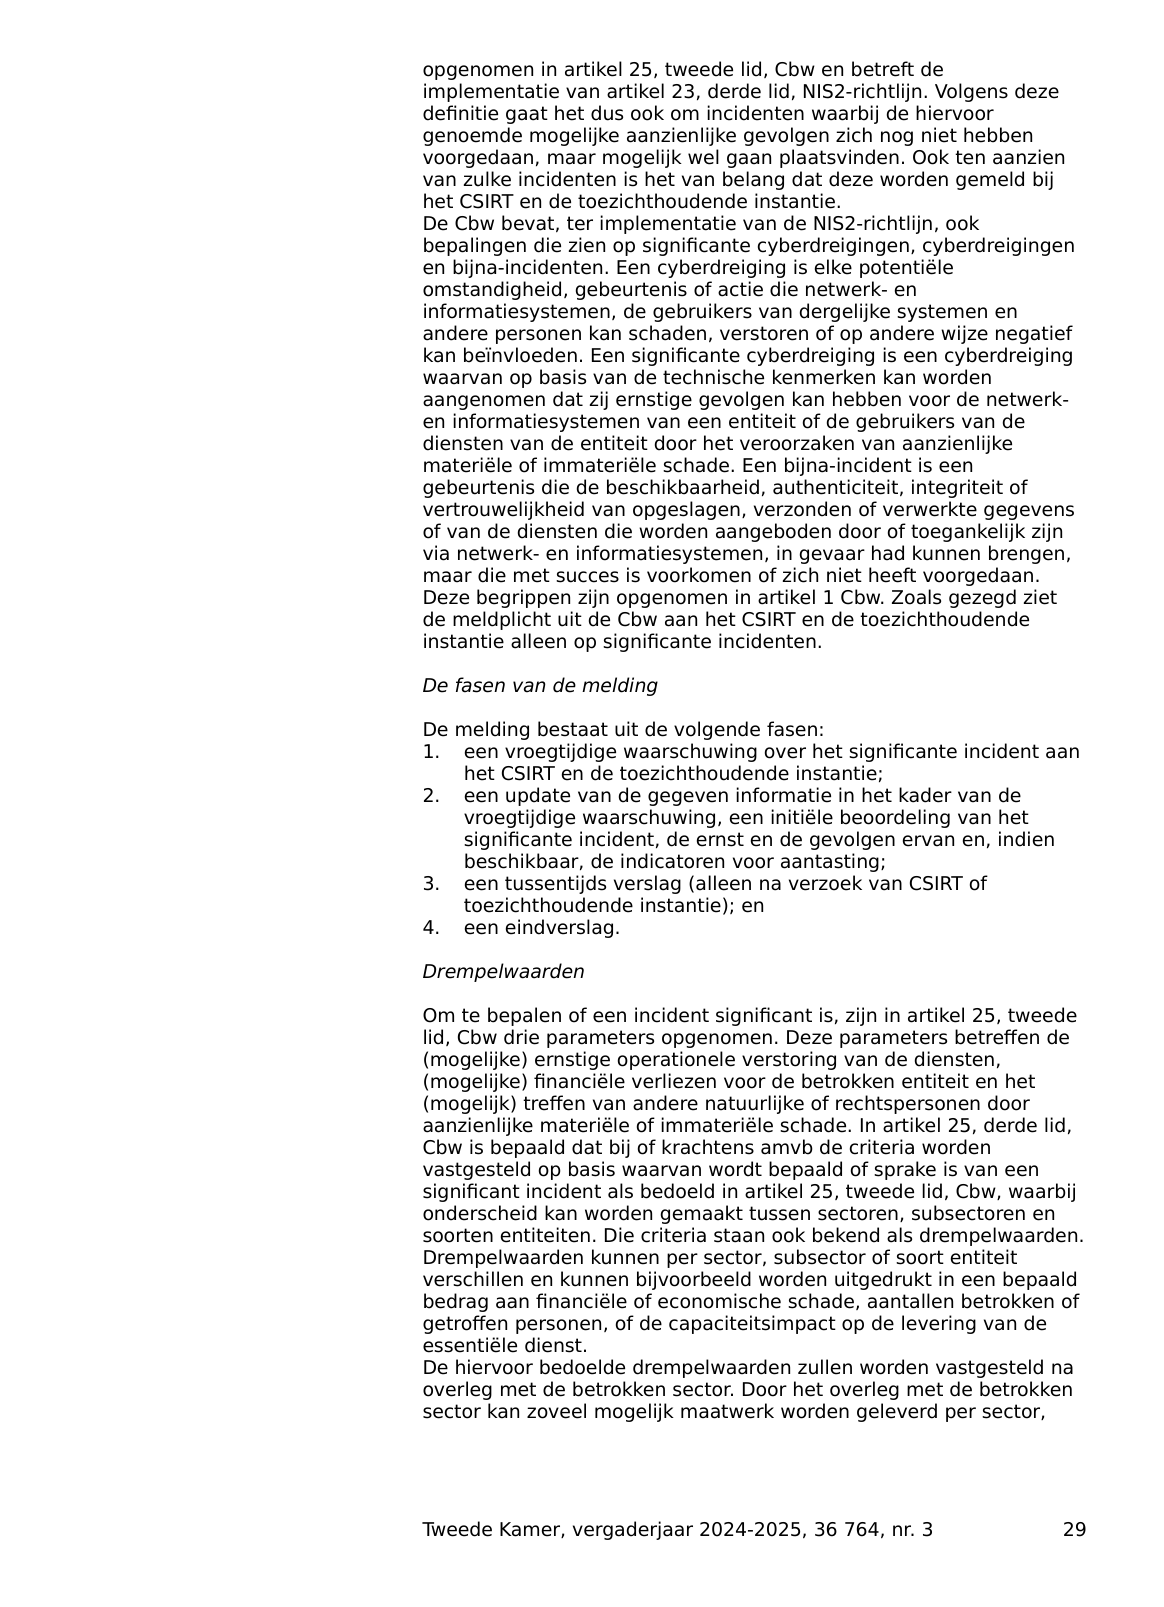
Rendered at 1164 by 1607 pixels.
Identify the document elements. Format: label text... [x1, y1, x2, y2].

text 3. een tussentijds verslag (alleen na verzoek van CSIRT of toezichthoudende instantie); en [422, 873, 1087, 917]
subtitle Drempelwaarden [422, 961, 1087, 983]
text De melding bestaat uit de volgende fasen: [422, 719, 1087, 741]
subtitle De fasen van de melding [422, 675, 1087, 697]
text 1. een vroegtijdige waarschuwing over het significante incident aan het CSIRT en de toezichthoudende instantie; [422, 741, 1087, 785]
text Om te bepalen of een incident significant is, zijn in artikel 25, tweede lid, Cbw drie parameters opgenomen. Deze parameters betreffen de (mogelijke) ernstige operationele verstoring van de diensten, (mogelijke) financiële verliezen voor de betrokken entiteit en het (mogelijk) treffen van andere natuurlijke of rechtspersonen door aanzienlijke materiële of immateriële schade. In artikel 25, derde lid, Cbw is bepaald dat bij of krachtens amvb de criteria worden vastgesteld op basis waarvan wordt bepaald of sprake is van een significant incident als bedoeld in artikel 25, tweede lid, Cbw, waarbij onderscheid kan worden gemaakt tussen sectoren, subsectoren en soorten entiteiten. Die criteria staan ook bekend als drempelwaarden. Drempelwaarden kunnen per sector, subsector of soort entiteit verschillen en kunnen bijvoorbeeld worden uitgedrukt in een bepaald bedrag aan financiële of economische schade, aantallen betrokken of getroffen personen, of de capaciteitsimpact op de levering van de essentiële dienst. [422, 1005, 1087, 1357]
text opgenomen in artikel 25, tweede lid, Cbw en betreft de implementatie van artikel 23, derde lid, NIS2-richtlijn. Volgens deze definitie gaat het dus ook om incidenten waarbij de hiervoor genoemde mogelijke aanzienlijke gevolgen zich nog niet hebben voorgedaan, maar mogelijk wel gaan plaatsvinden. Ook ten aanzien van zulke incidenten is het van belang dat deze worden gemeld bij het CSIRT en de toezichthoudende instantie. [422, 59, 1087, 213]
text De Cbw bevat, ter implementatie van de NIS2-richtlijn, ook bepalingen die zien op significante cyberdreigingen, cyberdreigingen en bijna-incidenten. Een cyberdreiging is elke potentiële omstandigheid, gebeurtenis of actie die netwerk- en informatiesystemen, de gebruikers van dergelijke systemen en andere personen kan schaden, verstoren of op andere wijze negatief kan beïnvloeden. Een significante cyberdreiging is een cyberdreiging waarvan op basis van de technische kenmerken kan worden aangenomen dat zij ernstige gevolgen kan hebben voor de netwerk- en informatiesystemen van een entiteit of de gebruikers van de diensten van de entiteit door het veroorzaken van aanzienlijke materiële of immateriële schade. Een bijna-incident is een gebeurtenis die de beschikbaarheid, authenticiteit, integriteit of vertrouwelijkheid van opgeslagen, verzonden of verwerkte gegevens of van de diensten die worden aangeboden door of toegankelijk zijn via netwerk- en informatiesystemen, in gevaar had kunnen brengen, maar die met succes is voorkomen of zich niet heeft voorgedaan. Deze begrippen zijn opgenomen in artikel 1 Cbw. Zoals gezegd ziet de meldplicht uit de Cbw aan het CSIRT en de toezichthoudende instantie alleen op significante incidenten. [422, 213, 1087, 652]
text De hiervoor bedoelde drempelwaarden zullen worden vastgesteld na overleg met de betrokken sector. Door het overleg met de betrokken sector kan zoveel mogelijk maatwerk worden geleverd per sector, [422, 1357, 1087, 1423]
text 4. een eindverslag. [422, 917, 1087, 939]
text 2. een update van de gegeven informatie in het kader van de vroegtijdige waarschuwing, een initiële beoordeling van het significante incident, de ernst en de gevolgen ervan en, indien beschikbaar, de indicatoren voor aantasting; [422, 785, 1087, 873]
